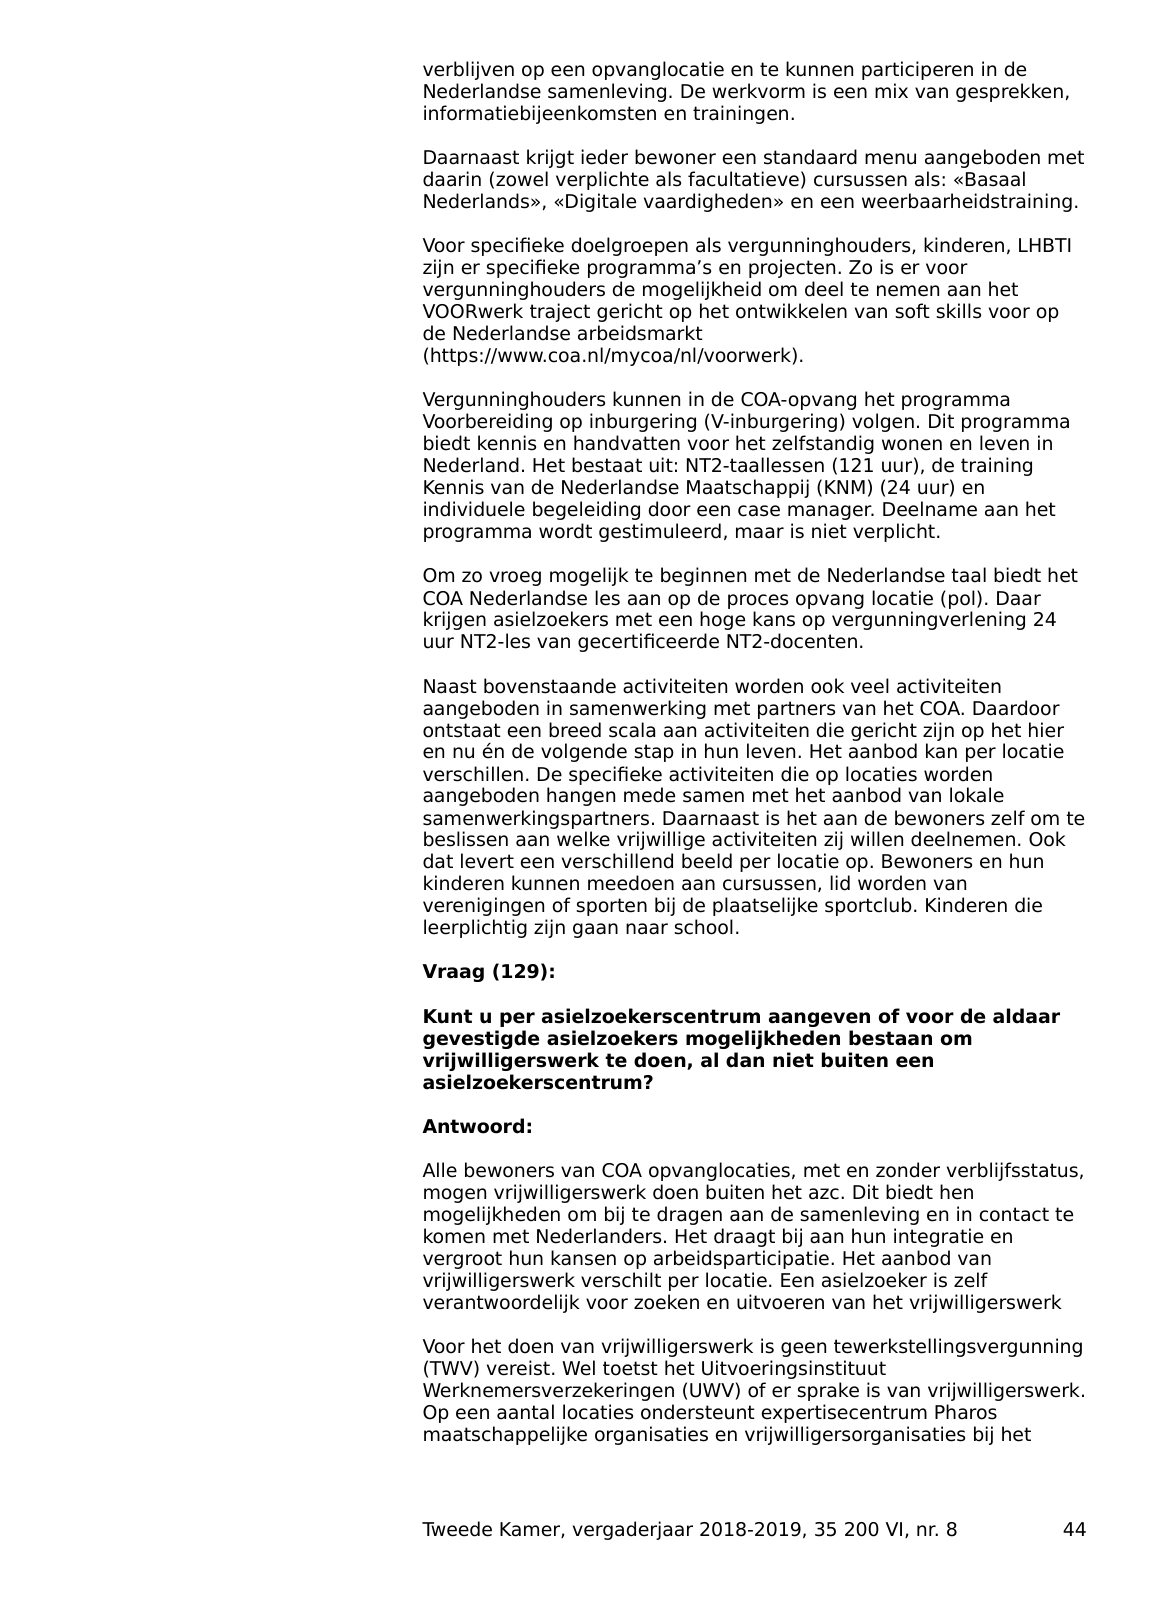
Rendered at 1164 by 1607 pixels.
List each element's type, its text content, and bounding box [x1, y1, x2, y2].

text Kunt u per asielzoekerscentrum aangeven of voor de aldaar gevestigde asielzoekers mogelijkheden bestaan om vrijwilligerswerk te doen, al dan niet buiten een asielzoekerscentrum? [422, 1006, 1087, 1093]
text Voor het doen van vrijwilligerswerk is geen tewerkstellingsvergunning (TWV) vereist. Wel toetst het Uitvoeringsinstituut Werknemersverzekeringen (UWV) of er sprake is van vrijwilligerswerk. Op een aantal locaties ondersteunt expertisecentrum Pharos maatschappelijke organisaties en vrijwilligersorganisaties bij het [422, 1336, 1087, 1446]
text Om zo vroeg mogelijk te beginnen met de Nederlandse taal biedt het COA Nederlandse les aan op de proces opvang locatie (pol). Daar krijgen asielzoekers met een hoge kans op vergunningverlening 24 uur NT2-les van gecertificeerde NT2-docenten. [422, 565, 1087, 653]
text Voor specifieke doelgroepen als vergunninghouders, kinderen, LHBTI zijn er specifieke programma’s en projecten. Zo is er voor vergunninghouders de mogelijkheid om deel te nemen aan het VOORwerk traject gericht op het ontwikkelen van soft skills voor op de Nederlandse arbeidsmarkt (https://www.coa.nl/mycoa/nl/voorwerk). [422, 235, 1087, 367]
text Alle bewoners van COA opvanglocaties, met en zonder verblijfsstatus, mogen vrijwilligerswerk doen buiten het azc. Dit biedt hen mogelijkheden om bij te dragen aan de samenleving en in contact te komen met Nederlanders. Het draagt bij aan hun integratie en vergroot hun kansen op arbeidsparticipatie. Het aanbod van vrijwilligerswerk verschilt per locatie. Een asielzoeker is zelf verantwoordelijk voor zoeken en uitvoeren van het vrijwilligerswerk [422, 1160, 1087, 1314]
subtitle Antwoord: [422, 1116, 1087, 1138]
text Naast bovenstaande activiteiten worden ook veel activiteiten aangeboden in samenwerking met partners van het COA. Daardoor ontstaat een breed scala aan activiteiten die gericht zijn op het hier en nu én de volgende stap in hun leven. Het aanbod kan per locatie verschillen. De specifieke activiteiten die op locaties worden aangeboden hangen mede samen met het aanbod van lokale samenwerkingspartners. Daarnaast is het aan de bewoners zelf om te beslissen aan welke vrijwillige activiteiten zij willen deelnemen. Ook dat levert een verschillend beeld per locatie op. Bewoners en hun kinderen kunnen meedoen aan cursussen, lid worden van verenigingen of sporten bij de plaatselijke sportclub. Kinderen die leerplichtig zijn gaan naar school. [422, 676, 1087, 939]
text Daarnaast krijgt ieder bewoner een standaard menu aangeboden met daarin (zowel verplichte als facultatieve) cursussen als: «Basaal Nederlands», «Digitale vaardigheden» en een weerbaarheidstraining. [422, 147, 1087, 213]
text verblijven op een opvanglocatie en te kunnen participeren in de Nederlandse samenleving. De werkvorm is een mix van gesprekken, informatiebijeenkomsten en trainingen. [422, 59, 1087, 125]
subtitle Vraag (129): [422, 961, 1087, 983]
text Vergunninghouders kunnen in de COA-opvang het programma Voorbereiding op inburgering (V-inburgering) volgen. Dit programma biedt kennis en handvatten voor het zelfstandig wonen en leven in Nederland. Het bestaat uit: NT2-taallessen (121 uur), de training Kennis van de Nederlandse Maatschappij (KNM) (24 uur) en individuele begeleiding door een case manager. Deelname aan het programma wordt gestimuleerd, maar is niet verplicht. [422, 389, 1087, 543]
